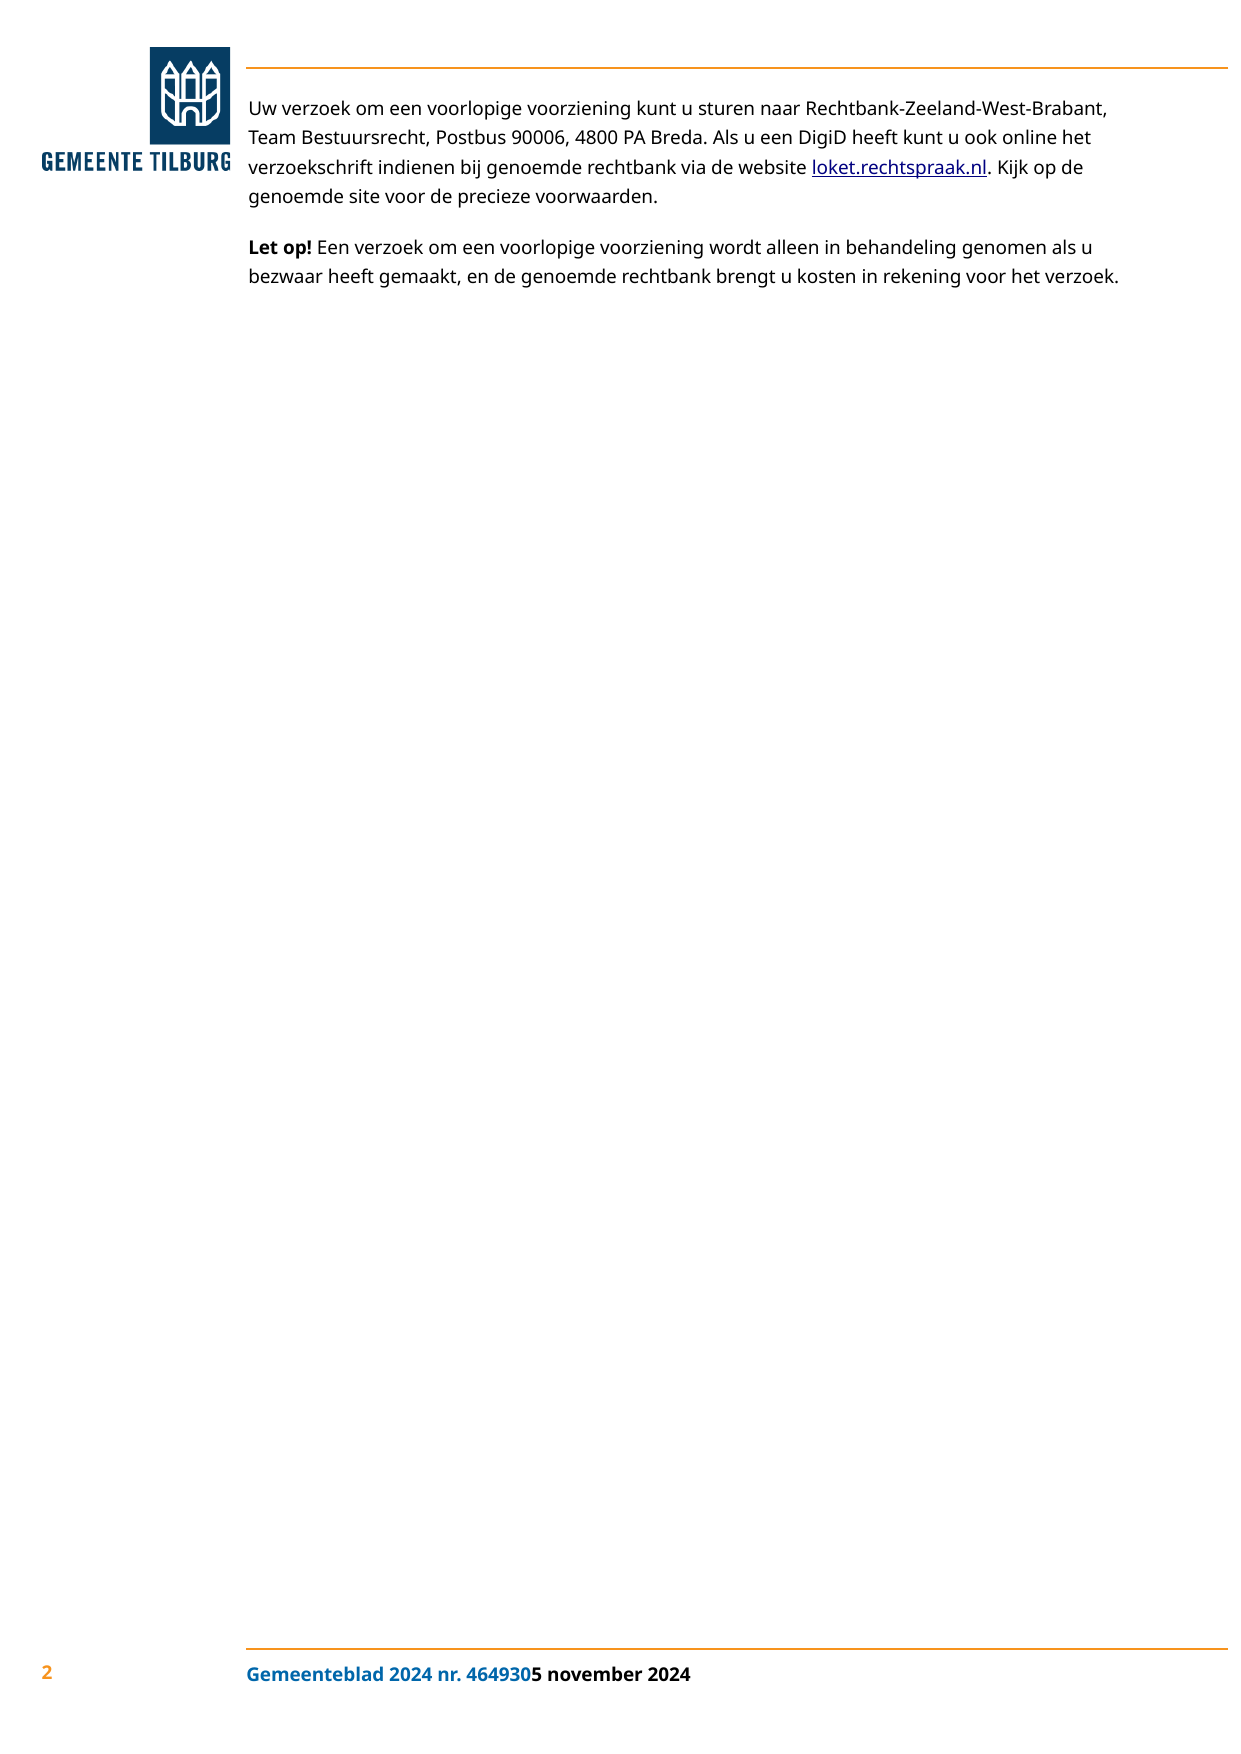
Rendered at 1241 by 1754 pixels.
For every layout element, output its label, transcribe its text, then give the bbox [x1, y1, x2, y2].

text Uw verzoek om een voorlopige voorziening kunt u sturen naar Rechtbank-Zeeland-West-Brabant, Team Bestuursrecht, Postbus 90006, 4800 PA Breda. Als u een DigiD heeft kunt u ook online het verzoekschrift indienen bij genoemde rechtbank via de website loket.rechtspraak.nl. Kijk op de genoemde site voor de precieze voorwaarden. [248, 95, 1152, 209]
picture [41, 47, 231, 172]
text Let op! Een verzoek om een voorlopige voorziening wordt alleen in behandeling genomen als u bezwaar heeft gemaakt, en de genoemde rechtbank brengt u kosten in rekening voor het verzoek. [248, 234, 1152, 289]
